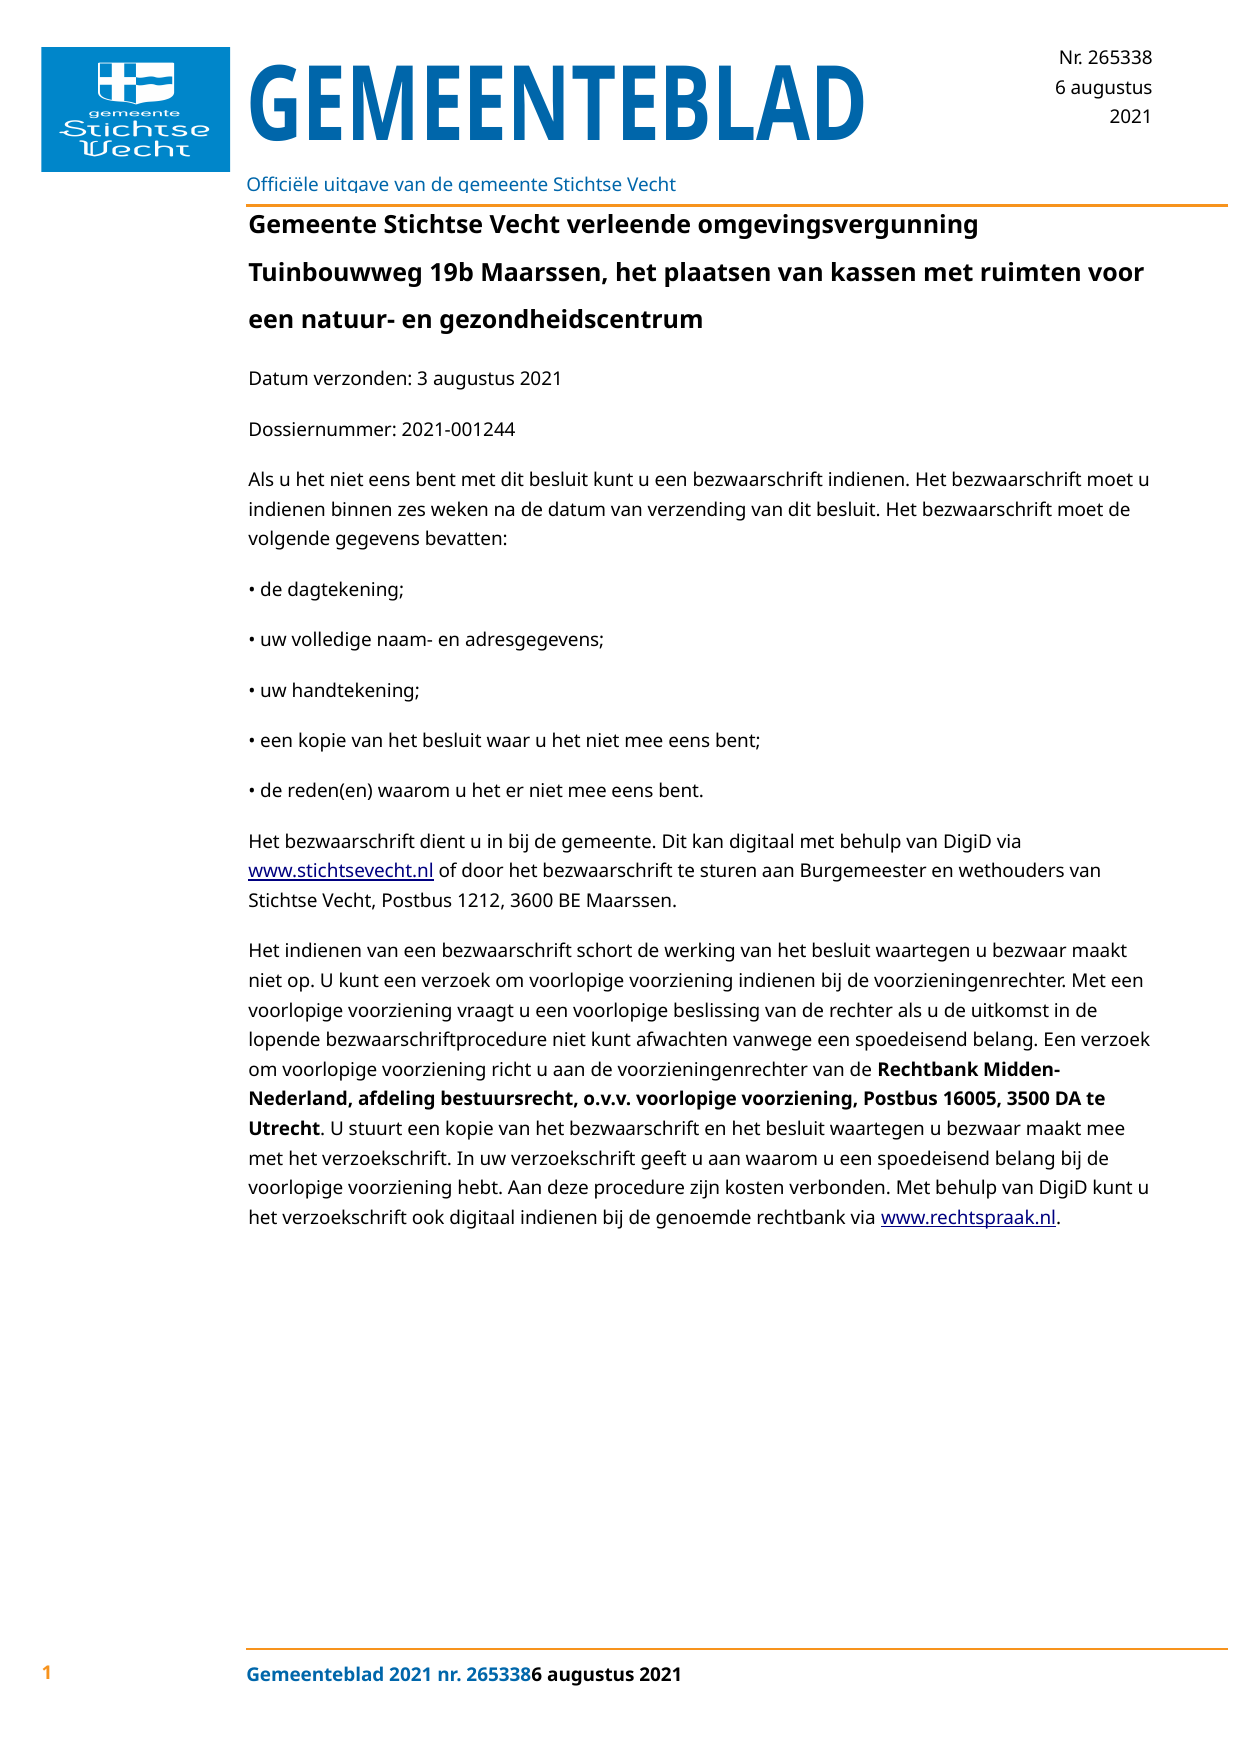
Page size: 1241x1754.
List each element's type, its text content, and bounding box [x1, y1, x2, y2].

text Het bezwaarschrift dient u in bij de gemeente. Dit kan digitaal met behulp van DigiD via www.stichtsevecht.nl of door het bezwaarschrift te sturen aan Burgemeester en wethouders van Stichtse Vecht, Postbus 1212, 3600 BE Maarssen. [248, 828, 1152, 913]
text • de dagtekening; [248, 576, 1152, 602]
text Gemeente Stichtse Vecht verleende omgevingsvergunning Tuinbouwweg 19b Maarssen, het plaatsen van kassen met ruimten voor een natuur- en gezondheidscentrum [248, 207, 1152, 336]
text • een kopie van het besluit waar u het niet mee eens bent; [248, 727, 1152, 753]
text Het indienen van een bezwaarschrift schort de werking van het besluit waartegen u bezwaar maakt niet op. U kunt een verzoek om voorlopige voorziening indienen bij de voorzieningenrechter. Met een voorlopige voorziening vraagt u een voorlopige beslissing van de rechter als u de uitkomst in de lopende bezwaarschriftprocedure niet kunt afwachten vanwege een spoedeisend belang. Een verzoek om voorlopige voorziening richt u aan de voorzieningenrechter van de Rechtbank Midden-Nederland, afdeling bestuursrecht, o.v.v. voorlopige voorziening, Postbus 16005, 3500 DA te Utrecht. U stuurt een kopie van het bezwaarschrift en het besluit waartegen u bezwaar maakt mee met het verzoekschrift. In uw verzoekschrift geeft u aan waarom u een spoedeisend belang bij de voorlopige voorziening hebt. Aan deze procedure zijn kosten verbonden. Met behulp van DigiD kunt u het verzoekschrift ook digitaal indienen bij de genoemde rechtbank via www.rechtspraak.nl. [248, 938, 1152, 1229]
text • uw volledige naam- en adresgegevens; [248, 626, 1152, 652]
picture [99, 63, 135, 101]
picture [137, 63, 174, 103]
text • de reden(en) waarom u het er niet mee eens bent. [248, 778, 1152, 803]
text Dossiernummer: 2021-001244 [248, 416, 1152, 442]
text Als u het niet eens bent met dit besluit kunt u een bezwaarschrift indienen. Het bezwaarschrift moet u indienen binnen zes weken na de datum van verzending van dit besluit. Het bezwaarschrift moet de volgende gegevens bevatten: [248, 466, 1152, 551]
text Datum verzonden: 3 augustus 2021 [248, 366, 1152, 391]
text • uw handtekening; [248, 677, 1152, 702]
